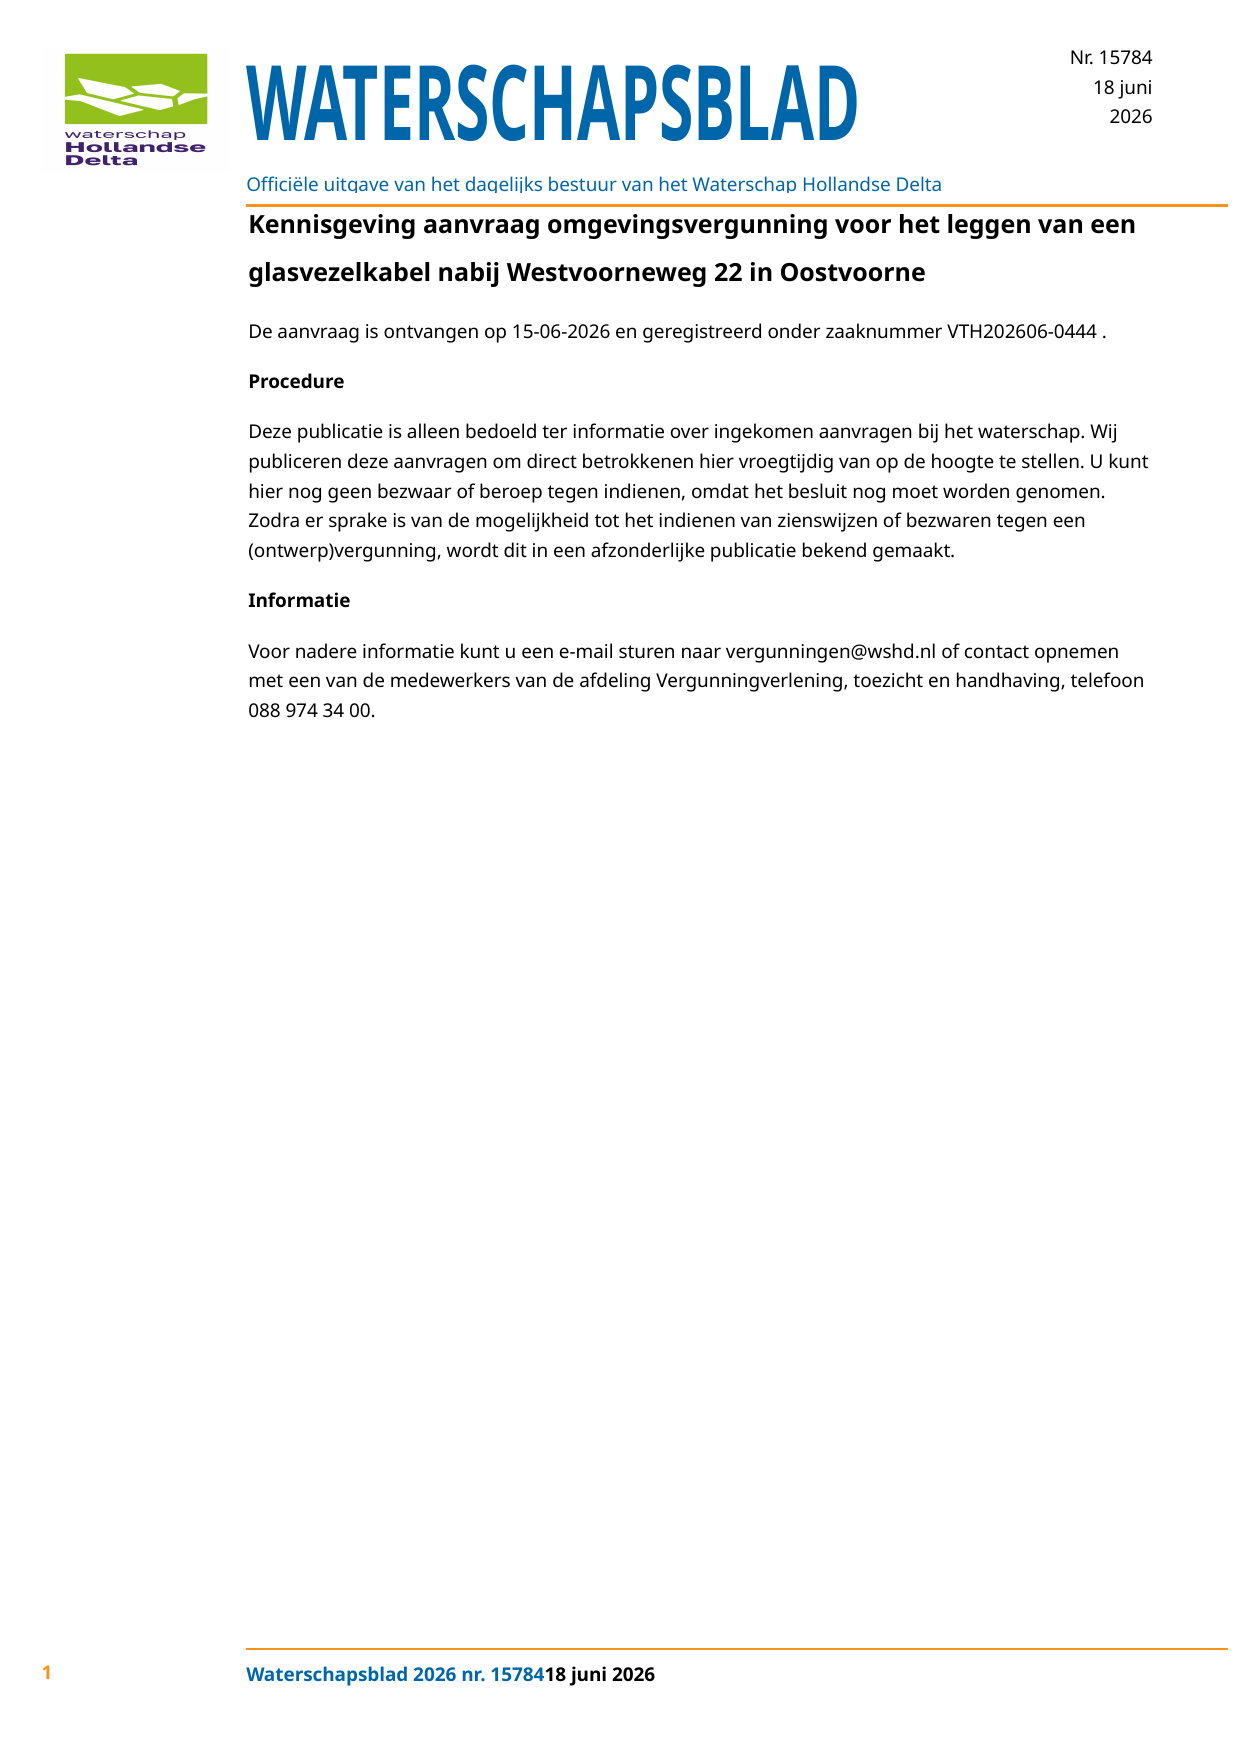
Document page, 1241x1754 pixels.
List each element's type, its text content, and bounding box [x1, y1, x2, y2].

text De aanvraag is ontvangen op 15-06-2026 en geregistreerd onder zaaknummer VTH202606-0444 . [248, 318, 1152, 344]
picture [41, 47, 231, 172]
text Procedure [248, 368, 1152, 394]
text Deze publicatie is alleen bedoeld ter informatie over ingekomen aanvragen bij het waterschap. Wij publiceren deze aanvragen om direct betrokkenen hier vroegtijdig van op de hoogte te stellen. U kunt hier nog geen bezwaar of beroep tegen indienen, omdat het besluit nog moet worden genomen. Zodra er sprake is van de mogelijkheid tot het indienen van zienswijzen of bezwaren tegen een (ontwerp)vergunning, wordt dit in een afzonderlijke publicatie bekend gemaakt. [248, 419, 1152, 563]
text Voor nadere informatie kunt u een e-mail sturen naar vergunningen@wshd.nl of contact opnemen met een van de medewerkers van de afdeling Vergunningverlening, toezicht en handhaving, telefoon 088 974 34 00. [248, 638, 1152, 723]
text Informatie [248, 587, 1152, 613]
text Kennisgeving aanvraag omgevingsvergunning voor het leggen van een glasvezelkabel nabij Westvoorneweg 22 in Oostvoorne [248, 207, 1152, 288]
